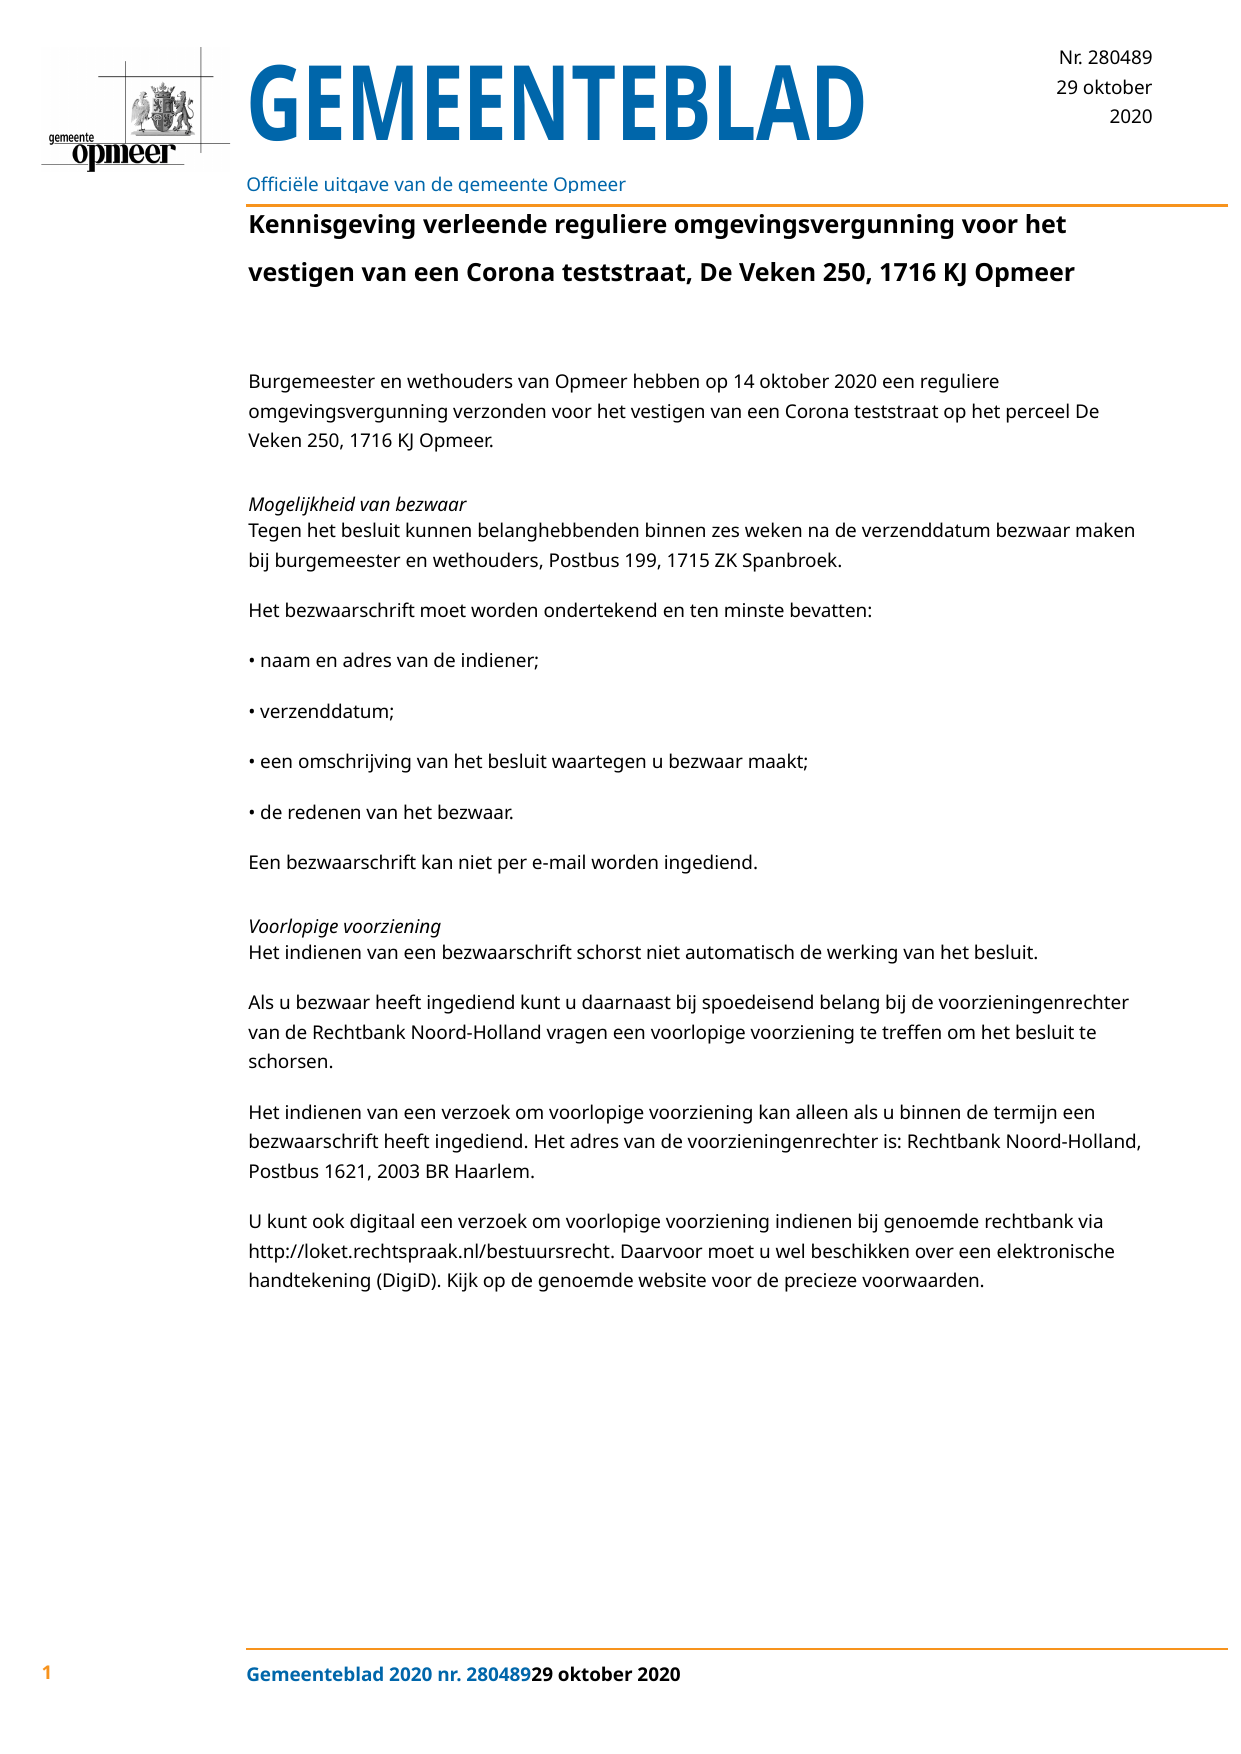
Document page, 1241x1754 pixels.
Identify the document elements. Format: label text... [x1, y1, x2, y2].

text Kennisgeving verleende reguliere omgevingsvergunning voor het vestigen van een Corona teststraat, De Veken 250, 1716 KJ Opmeer [248, 207, 1152, 288]
text Mogelijkheid van bezwaar [248, 491, 1152, 517]
text • verzenddatum; [248, 698, 1152, 724]
text Voorlopige voorziening [248, 913, 1152, 939]
text Het bezwaarschrift moet worden ondertekend en ten minste bevatten: [248, 597, 1152, 623]
text • de redenen van het bezwaar. [248, 799, 1152, 824]
text Het indienen van een bezwaarschrift schorst niet automatisch de werking van het besluit. [248, 939, 1152, 965]
text Een bezwaarschrift kan niet per e-mail worden ingediend. [248, 849, 1152, 875]
text • een omschrijving van het besluit waartegen u bezwaar maakt; [248, 748, 1152, 774]
text • naam en adres van de indiener; [248, 648, 1152, 673]
text Als u bezwaar heeft ingediend kunt u daarnaast bij spoedeisend belang bij de voorzieningenrechter van de Rechtbank Noord-Holland vragen een voorlopige voorziening te treffen om het besluit te schorsen. [248, 989, 1152, 1074]
text Het indienen van een verzoek om voorlopige voorziening kan alleen als u binnen de termijn een bezwaarschrift heeft ingediend. Het adres van de voorzieningenrechter is: Rechtbank Noord-Holland, Postbus 1621, 2003 BR Haarlem. [248, 1099, 1152, 1184]
picture [41, 47, 231, 172]
text Burgemeester en wethouders van Opmeer hebben op 14 oktober 2020 een reguliere omgevingsvergunning verzonden voor het vestigen van een Corona teststraat op het perceel De Veken 250, 1716 KJ Opmeer. [248, 368, 1152, 453]
text U kunt ook digitaal een verzoek om voorlopige voorziening indienen bij genoemde rechtbank via http://loket.rechtspraak.nl/bestuursrecht. Daarvoor moet u wel beschikken over een elektronische handtekening (DigiD). Kijk op de genoemde website voor de precieze voorwaarden. [248, 1208, 1152, 1293]
text Tegen het besluit kunnen belanghebbenden binnen zes weken na de verzenddatum bezwaar maken bij burgemeester en wethouders, Postbus 199, 1715 ZK Spanbroek. [248, 517, 1152, 572]
